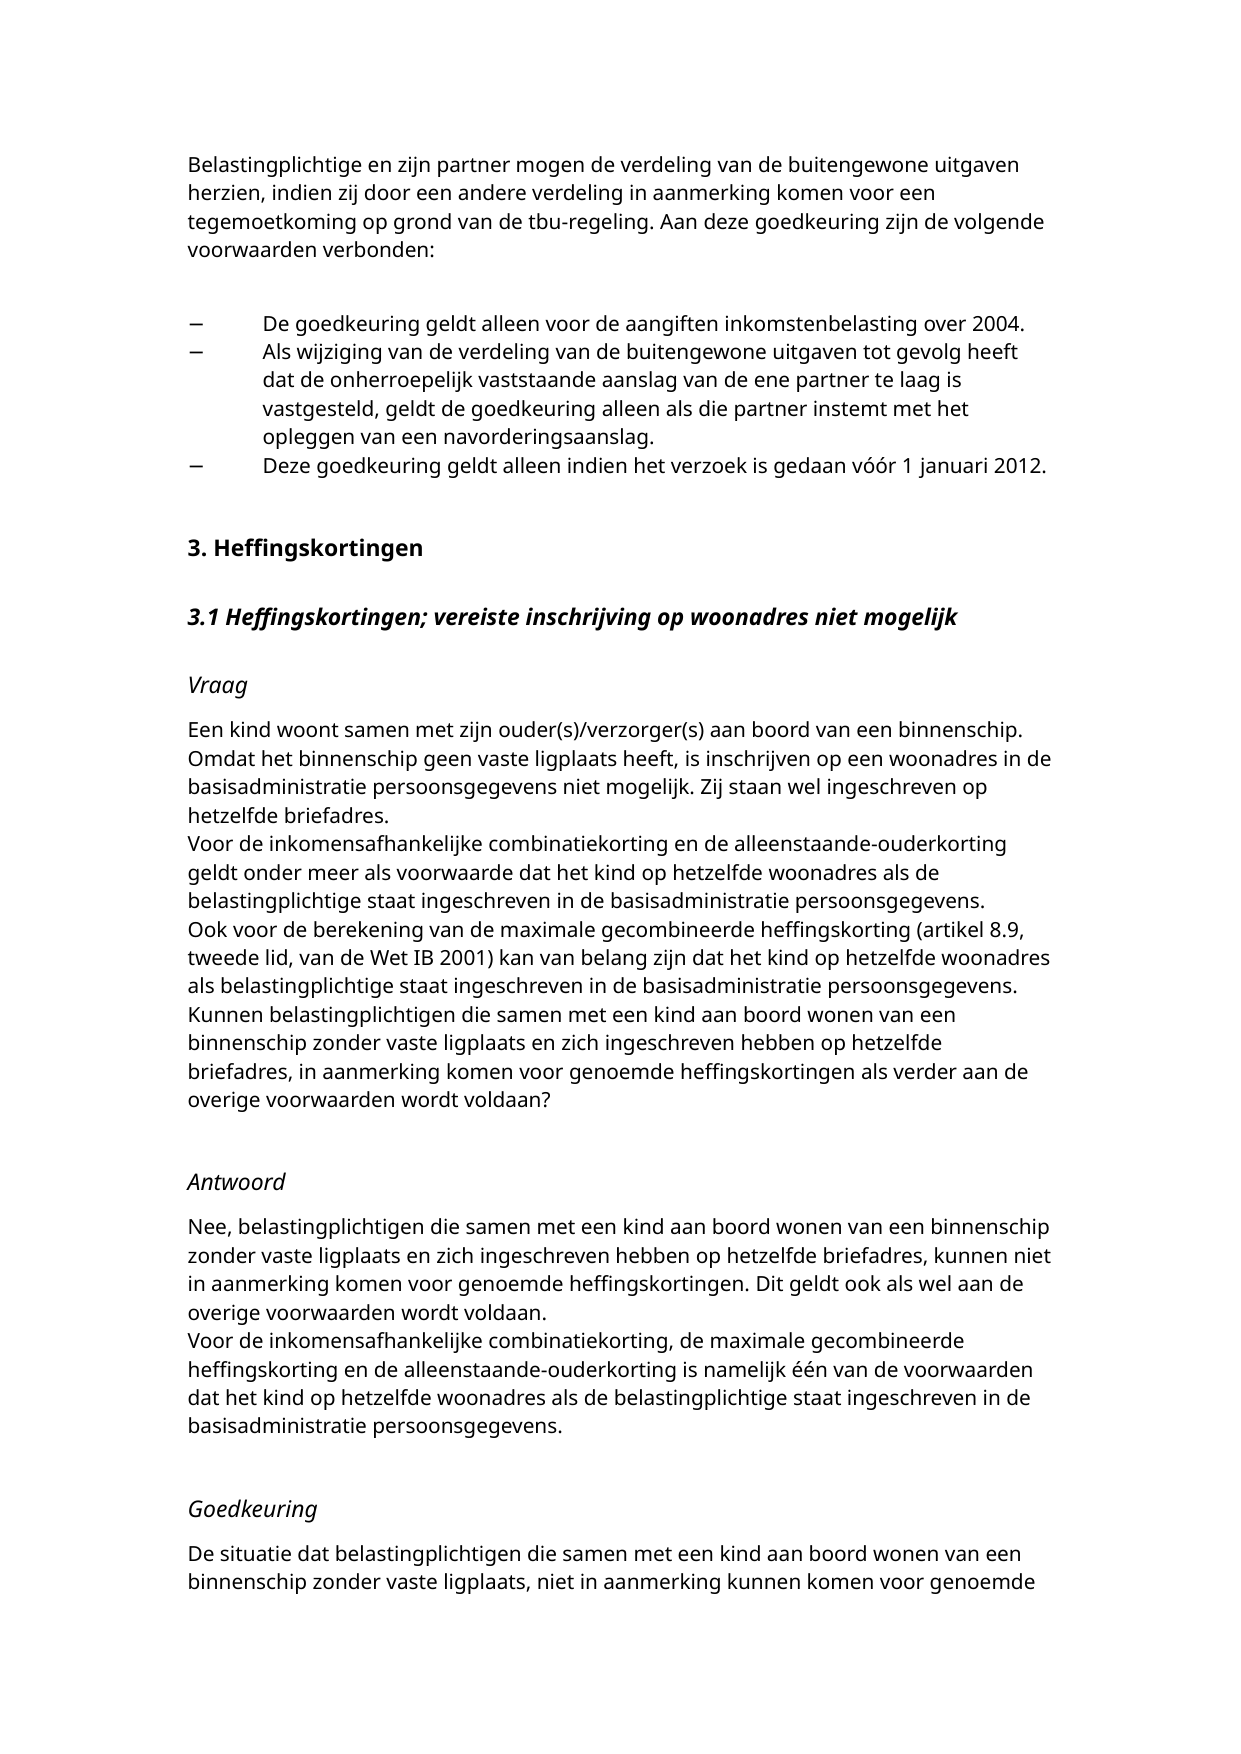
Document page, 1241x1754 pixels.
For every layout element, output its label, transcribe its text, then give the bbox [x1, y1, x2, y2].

subtitle 3. Heffingskortingen [187, 532, 1053, 563]
list Als wijziging van de verdeling van de buitengewone uitgaven tot gevolg heeft dat de onherroepelijk vaststaande aanslag van de ene partner te laag is vastgesteld, geldt de goedkeuring alleen als die partner instemt met het opleggen van een navorderingsaanslag. [187, 337, 1053, 451]
text Een kind woont samen met zijn ouder(s)/verzorger(s) aan boord van een binnenschip. Omdat het binnenschip geen vaste ligplaats heeft, is inschrijven op een woonadres in de basisadministratie persoonsgegevens niet mogelijk. Zij staan wel ingeschreven op hetzelfde briefadres. [187, 716, 1053, 829]
text Voor de inkomensafhankelijke combinatiekorting en de alleenstaande-ouderkorting geldt onder meer als voorwaarde dat het kind op hetzelfde woonadres als de belastingplichtige staat ingeschreven in de basisadministratie persoonsgegevens. [187, 829, 1053, 915]
text Voor de inkomensafhankelijke combinatiekorting, de maximale gecombineerde heffingskorting en de alleenstaande-ouderkorting is namelijk één van de voorwaarden dat het kind op hetzelfde woonadres als de belastingplichtige staat ingeschreven in de basisadministratie persoonsgegevens. [187, 1326, 1053, 1440]
text Nee, belastingplichtigen die samen met een kind aan boord wonen van een binnenschip zonder vaste ligplaats en zich ingeschreven hebben op hetzelfde briefadres, kunnen niet in aanmerking komen voor genoemde heffingskortingen. Dit geldt ook als wel aan de overige voorwaarden wordt voldaan. [187, 1212, 1053, 1326]
subtitle 3.1 Heffingskortingen; vereiste inschrijving op woonadres niet mogelijk [187, 601, 1053, 632]
text De situatie dat belastingplichtigen die samen met een kind aan boord wonen van een binnenschip zonder vaste ligplaats, niet in aanmerking kunnen komen voor genoemde [187, 1539, 1053, 1596]
list Deze goedkeuring geldt alleen indien het verzoek is gedaan vóór 1 januari 2012. [187, 451, 1053, 479]
text Kunnen belastingplichtigen die samen met een kind aan boord wonen van een binnenschip zonder vaste ligplaats en zich ingeschreven hebben op hetzelfde briefadres, in aanmerking komen voor genoemde heffingskortingen als verder aan de overige voorwaarden wordt voldaan? [187, 1000, 1053, 1114]
text Belastingplichtige en zijn partner mogen de verdeling van de buitengewone uitgaven herzien, indien zij door een andere verdeling in aanmerking komen voor een tegemoetkoming op grond van de tbu-regeling. Aan deze goedkeuring zijn de volgende voorwaarden verbonden: [187, 150, 1053, 264]
list De goedkeuring geldt alleen voor de aangiften inkomstenbelasting over 2004. [187, 309, 1053, 337]
subtitle Vraag [187, 669, 1053, 701]
text Ook voor de berekening van de maximale gecombineerde heffingskorting (artikel 8.9, tweede lid, van de Wet IB 2001) kan van belang zijn dat het kind op hetzelfde woonadres als belastingplichtige staat ingeschreven in de basisadministratie persoonsgegevens. [187, 915, 1053, 1000]
subtitle Goedkeuring [187, 1492, 1053, 1524]
subtitle Antwoord [187, 1166, 1053, 1197]
